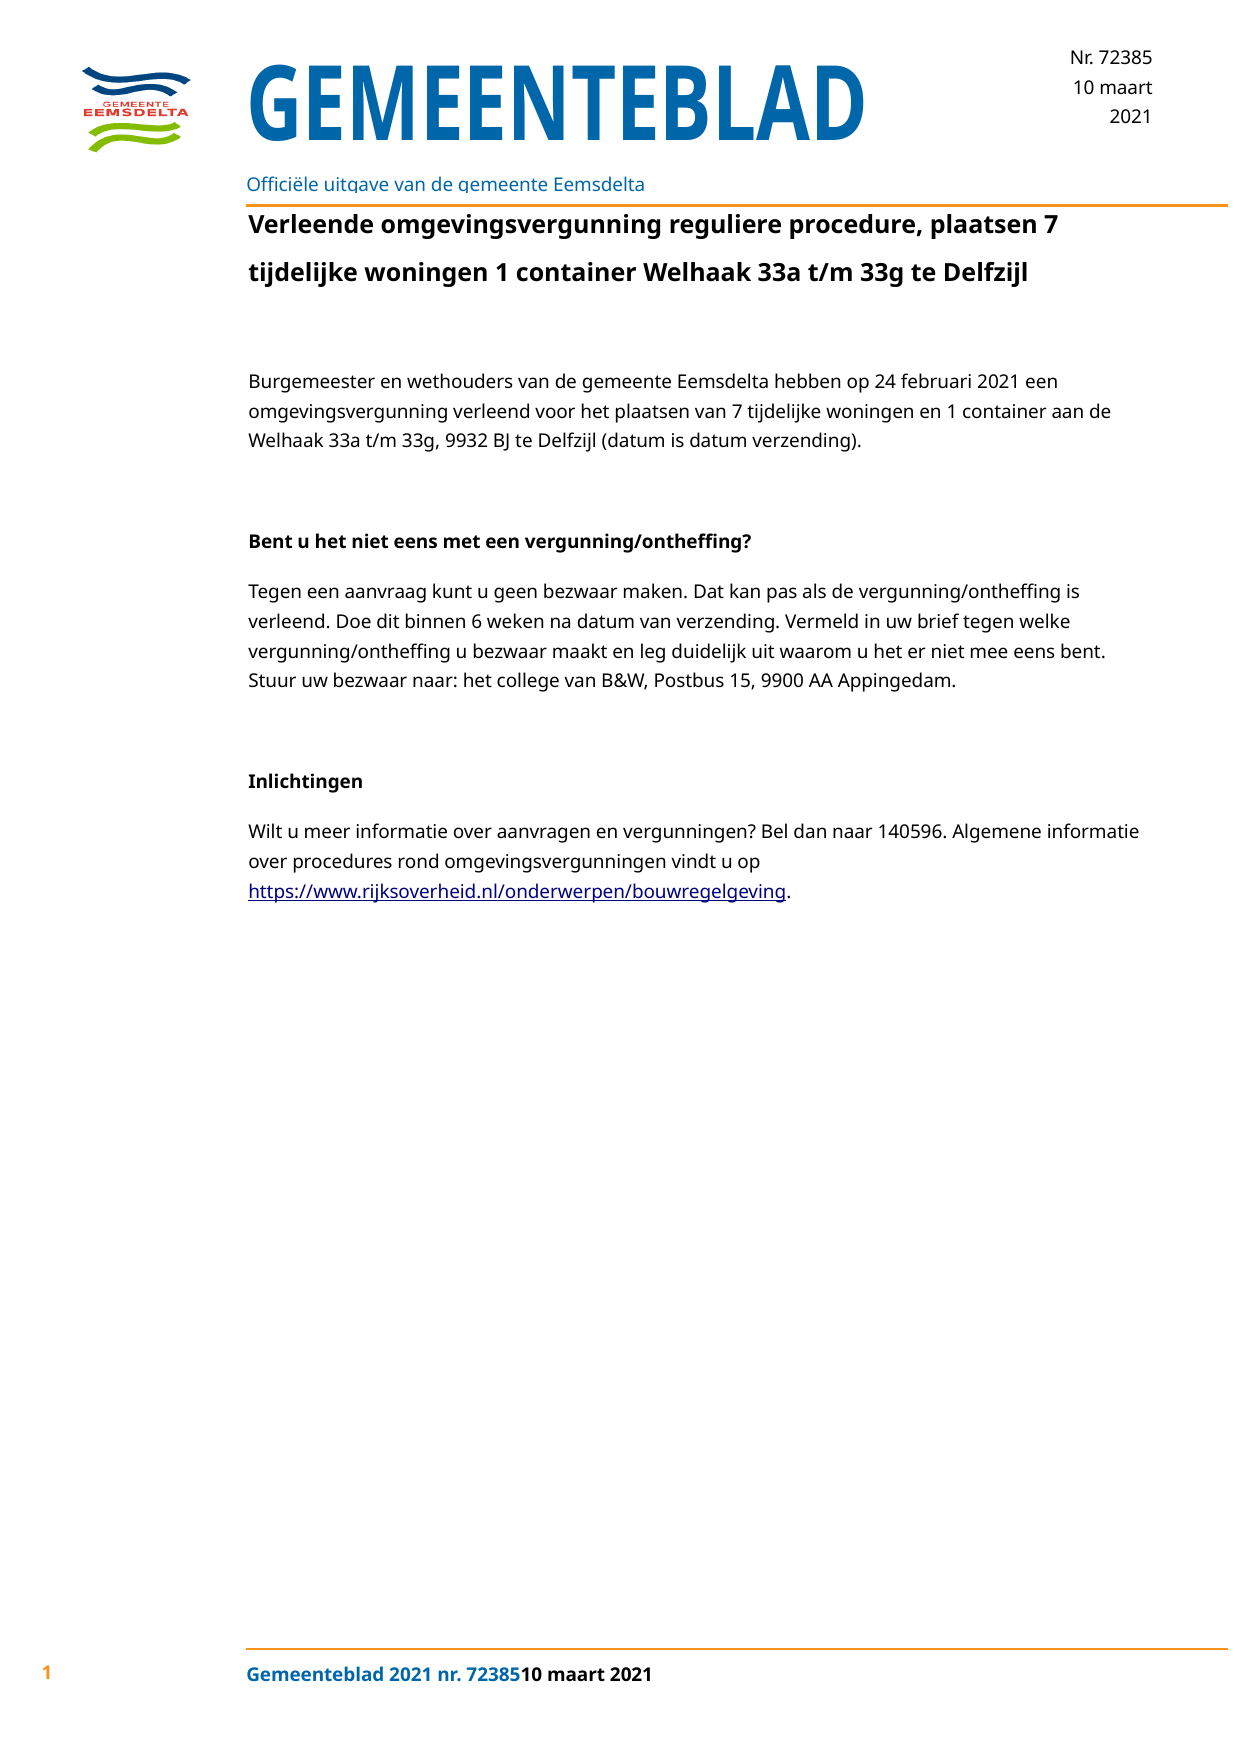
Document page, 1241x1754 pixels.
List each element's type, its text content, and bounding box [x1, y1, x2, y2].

text Verleende omgevingsvergunning reguliere procedure, plaatsen 7 tijdelijke woningen 1 container Welhaak 33a t/m 33g te Delfzijl [248, 207, 1152, 288]
text Wilt u meer informatie over aanvragen en vergunningen? Bel dan naar 140596. Algemene informatie over procedures rond omgevingsvergunningen vindt u op https://www.rijksoverheid.nl/onderwerpen/bouwregelgeving. [248, 819, 1152, 904]
text Inlichtingen [248, 768, 1152, 794]
picture [41, 47, 231, 172]
text Bent u het niet eens met een vergunning/ontheffing? [248, 528, 1152, 554]
text Burgemeester en wethouders van de gemeente Eemsdelta hebben op 24 februari 2021 een omgevingsvergunning verleend voor het plaatsen van 7 tijdelijke woningen en 1 container aan de Welhaak 33a t/m 33g, 9932 BJ te Delfzijl (datum is datum verzending). [248, 368, 1152, 453]
text Tegen een aanvraag kunt u geen bezwaar maken. Dat kan pas als de vergunning/ontheffing is verleend. Doe dit binnen 6 weken na datum van verzending. Vermeld in uw brief tegen welke vergunning/ontheffing u bezwaar maakt en leg duidelijk uit waarom u het er niet mee eens bent. Stuur uw bezwaar naar: het college van B&W, Postbus 15, 9900 AA Appingedam. [248, 579, 1152, 693]
